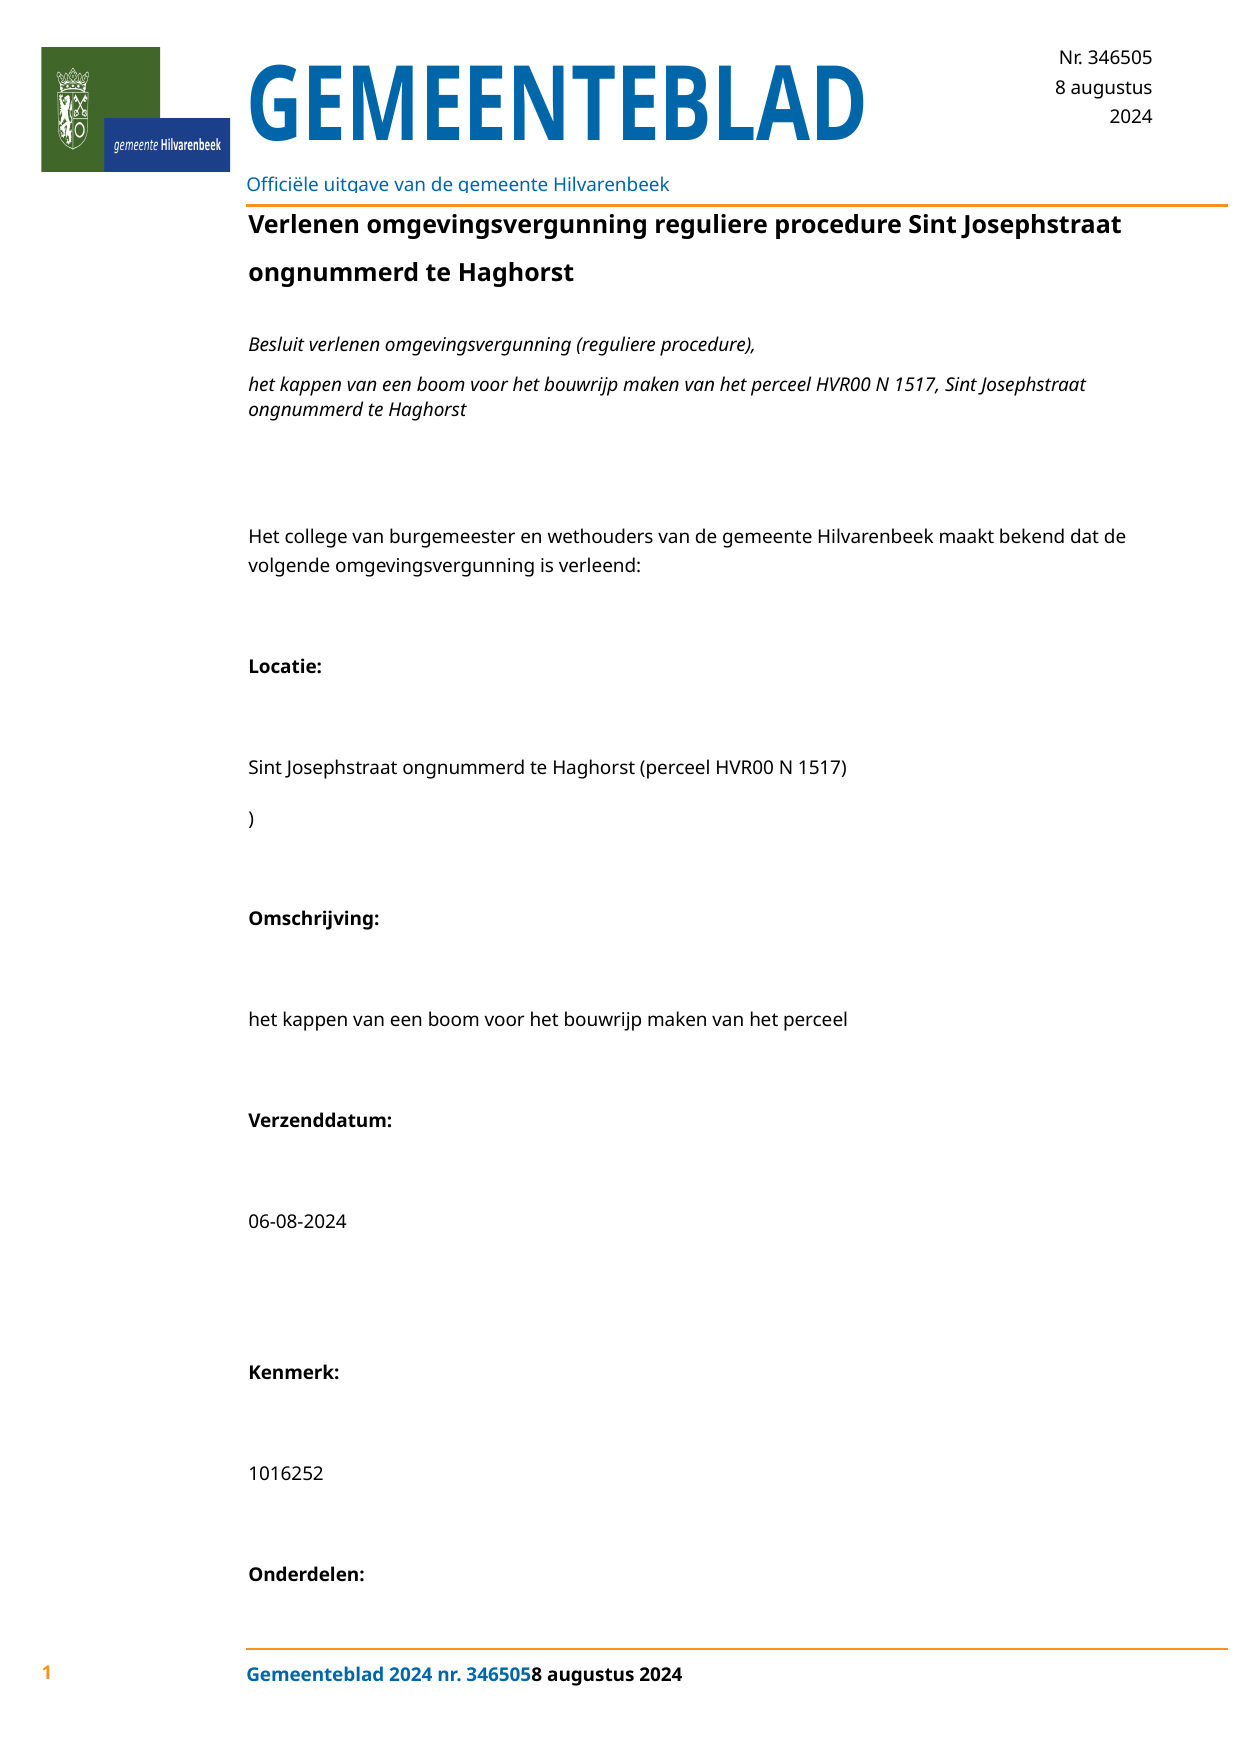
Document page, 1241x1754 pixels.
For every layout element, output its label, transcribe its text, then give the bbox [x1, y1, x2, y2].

text Onderdelen: [248, 1561, 1152, 1587]
text Verzenddatum: [248, 1107, 1152, 1133]
text Besluit verlenen omgevingsvergunning (reguliere procedure), [248, 331, 1152, 357]
text Verlenen omgevingsvergunning reguliere procedure Sint Josephstraat ongnummerd te Haghorst [248, 207, 1152, 288]
text Omschrijving: [248, 906, 1152, 931]
text Sint Josephstraat ongnummerd te Haghorst (perceel HVR00 N 1517) [248, 754, 1152, 780]
text het kappen van een boom voor het bouwrijp maken van het perceel [248, 1006, 1152, 1032]
text Locatie: [248, 653, 1152, 679]
text ) [248, 805, 1152, 830]
text Het college van burgemeester en wethouders van de gemeente Hilvarenbeek maakt bekend dat de volgende omgevingsvergunning is verleend: [248, 523, 1152, 578]
text het kappen van een boom voor het bouwrijp maken van het perceel HVR00 N 1517, Sint Josephstraat ongnummerd te Haghorst [248, 371, 1152, 422]
text Kenmerk: [248, 1359, 1152, 1385]
text 1016252 [248, 1460, 1152, 1486]
picture [41, 47, 231, 172]
text 06-08-2024 [248, 1208, 1152, 1234]
